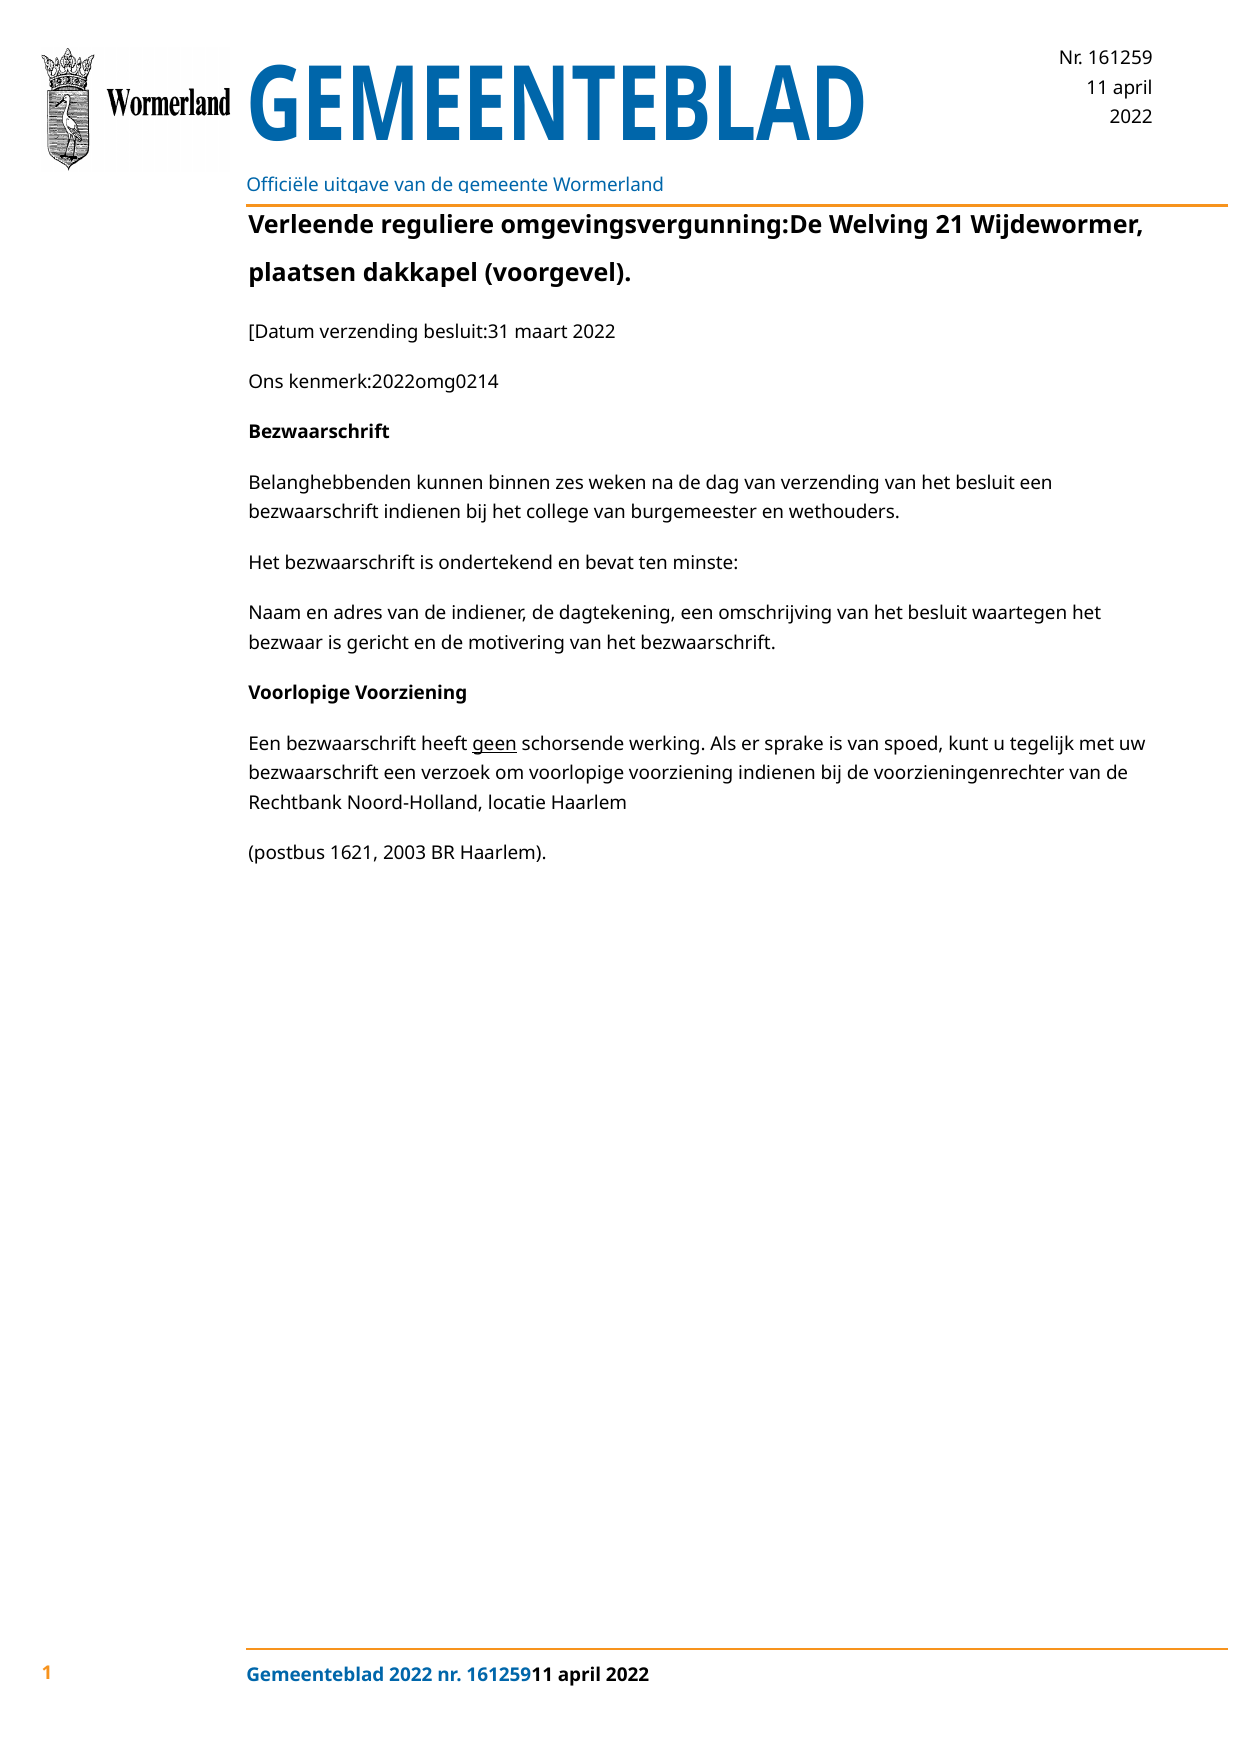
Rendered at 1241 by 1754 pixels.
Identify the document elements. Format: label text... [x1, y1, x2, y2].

text Voorlopige Voorziening [248, 679, 1152, 705]
text Belanghebbenden kunnen binnen zes weken na de dag van verzending van het besluit een bezwaarschrift indienen bij het college van burgemeester en wethouders. [248, 469, 1152, 524]
text Een bezwaarschrift heeft geen schorsende werking. Als er sprake is van spoed, kunt u tegelijk met uw bezwaarschrift een verzoek om voorlopige voorziening indienen bij de voorzieningenrechter van de Rechtbank Noord-Holland, locatie Haarlem [248, 730, 1152, 815]
text Ons kenmerk:2022omg0214 [248, 368, 1152, 394]
text [Datum verzending besluit:31 maart 2022 [248, 318, 1152, 344]
text Naam en adres van de indiener, de dagtekening, een omschrijving van het besluit waartegen het bezwaar is gericht en de motivering van het bezwaarschrift. [248, 599, 1152, 655]
text (postbus 1621, 2003 BR Haarlem). [248, 839, 1152, 865]
picture [41, 47, 231, 172]
text Verleende reguliere omgevingsvergunning:De Welving 21 Wijdewormer, plaatsen dakkapel (voorgevel). [248, 207, 1152, 288]
text Bezwaarschrift [248, 419, 1152, 444]
text Het bezwaarschrift is ondertekend en bevat ten minste: [248, 549, 1152, 575]
